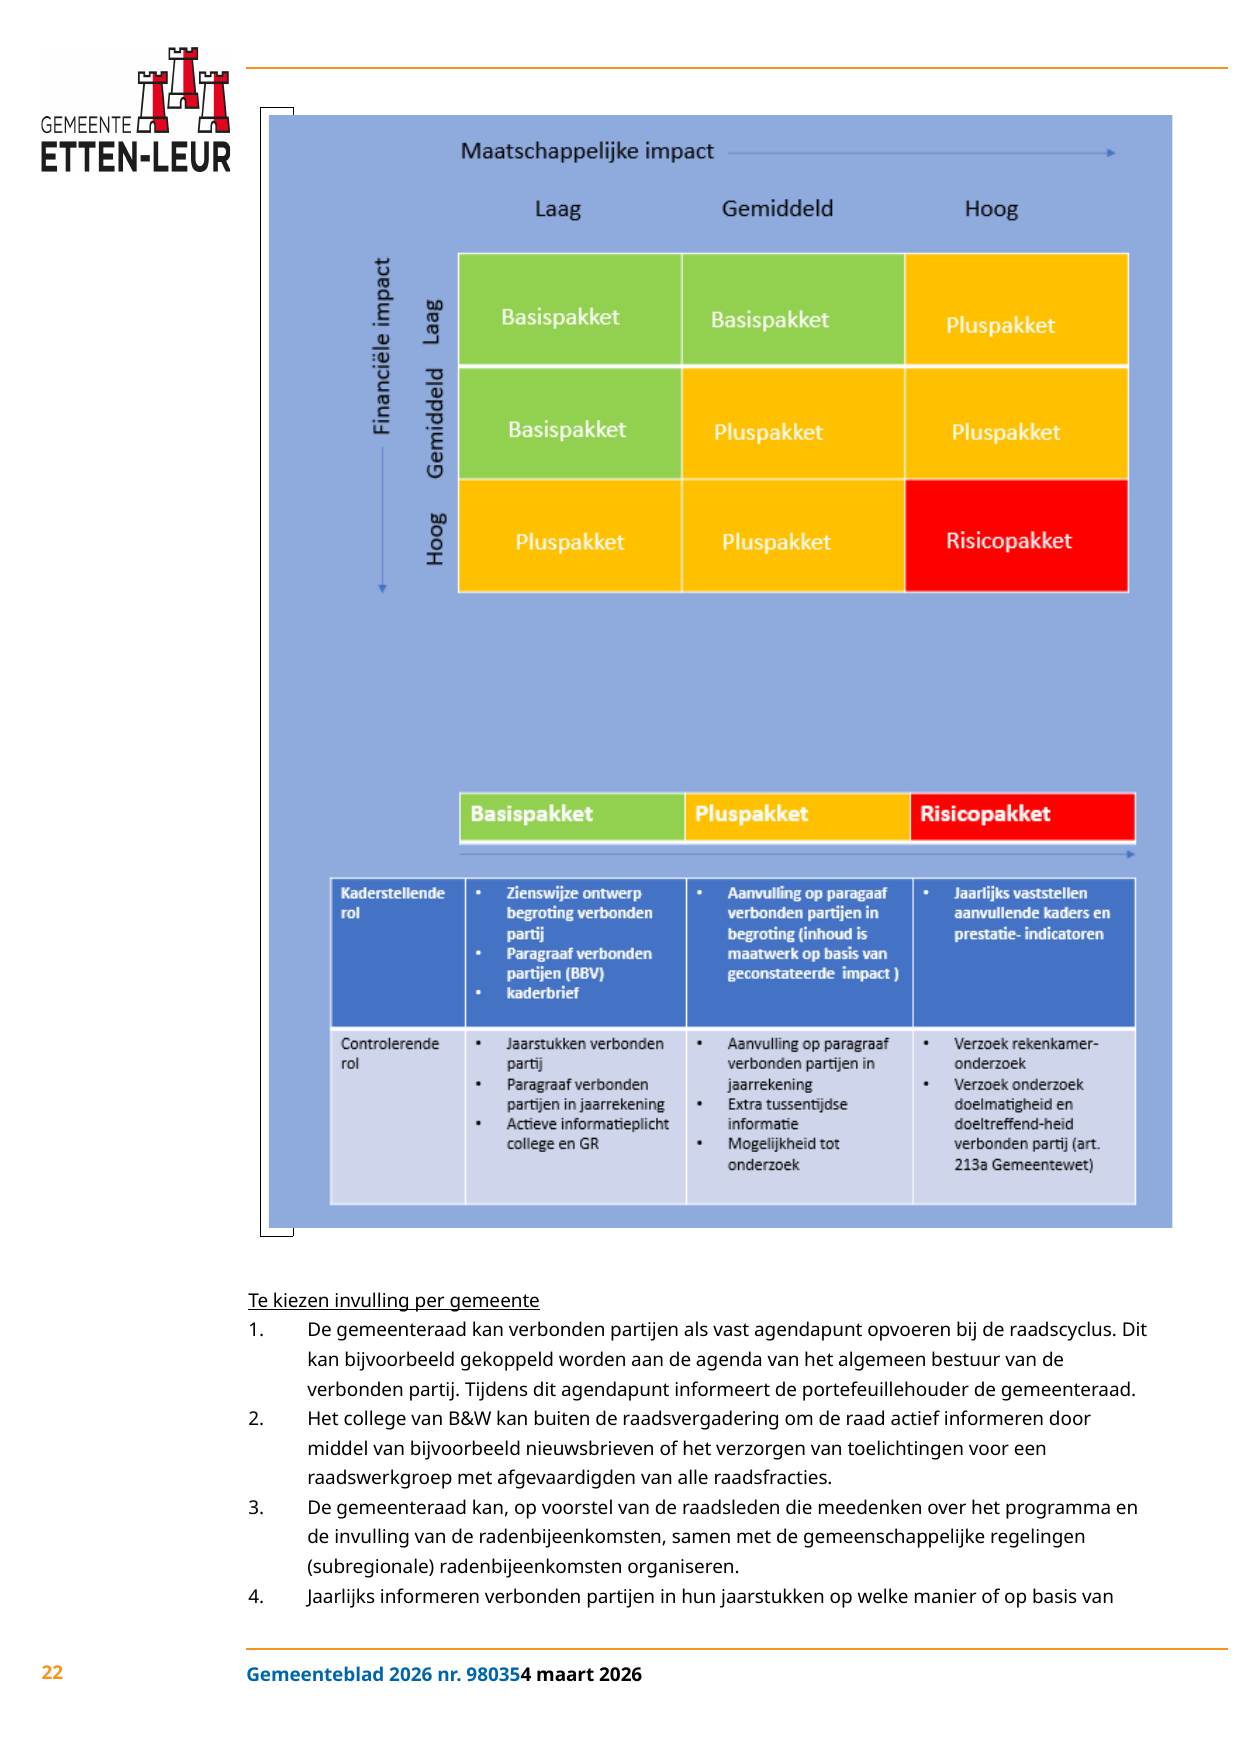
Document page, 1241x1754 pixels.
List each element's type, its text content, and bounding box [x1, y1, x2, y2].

text Te kiezen invulling per gemeente [248, 1287, 1152, 1313]
list De gemeenteraad kan, op voorstel van de raadsleden die meedenken over het programma en de invulling van de radenbijeenkomsten, samen met de gemeenschappelijke regelingen (subregionale) radenbijeenkomsten organiseren. [248, 1494, 1152, 1579]
list Jaarlijks informeren verbonden partijen in hun jaarstukken op welke manier of op basis van [248, 1583, 1152, 1609]
list De gemeenteraad kan verbonden partijen als vast agendapunt opvoeren bij de raadscyclus. Dit kan bijvoorbeeld gekoppeld worden aan de agenda van het algemeen bestuur van de verbonden partij. Tijdens dit agendapunt informeert de portefeuillehouder de gemeenteraad. [248, 1317, 1152, 1402]
list Het college van B&W kan buiten de raadsvergadering om de raad actief informeren door middel van bijvoorbeeld nieuwsbrieven of het verzorgen van toelichtingen voor een raadswerkgroep met afgevaardigden van alle raadsfracties. [248, 1405, 1152, 1490]
picture [41, 47, 231, 172]
picture [268, 115, 1173, 1228]
